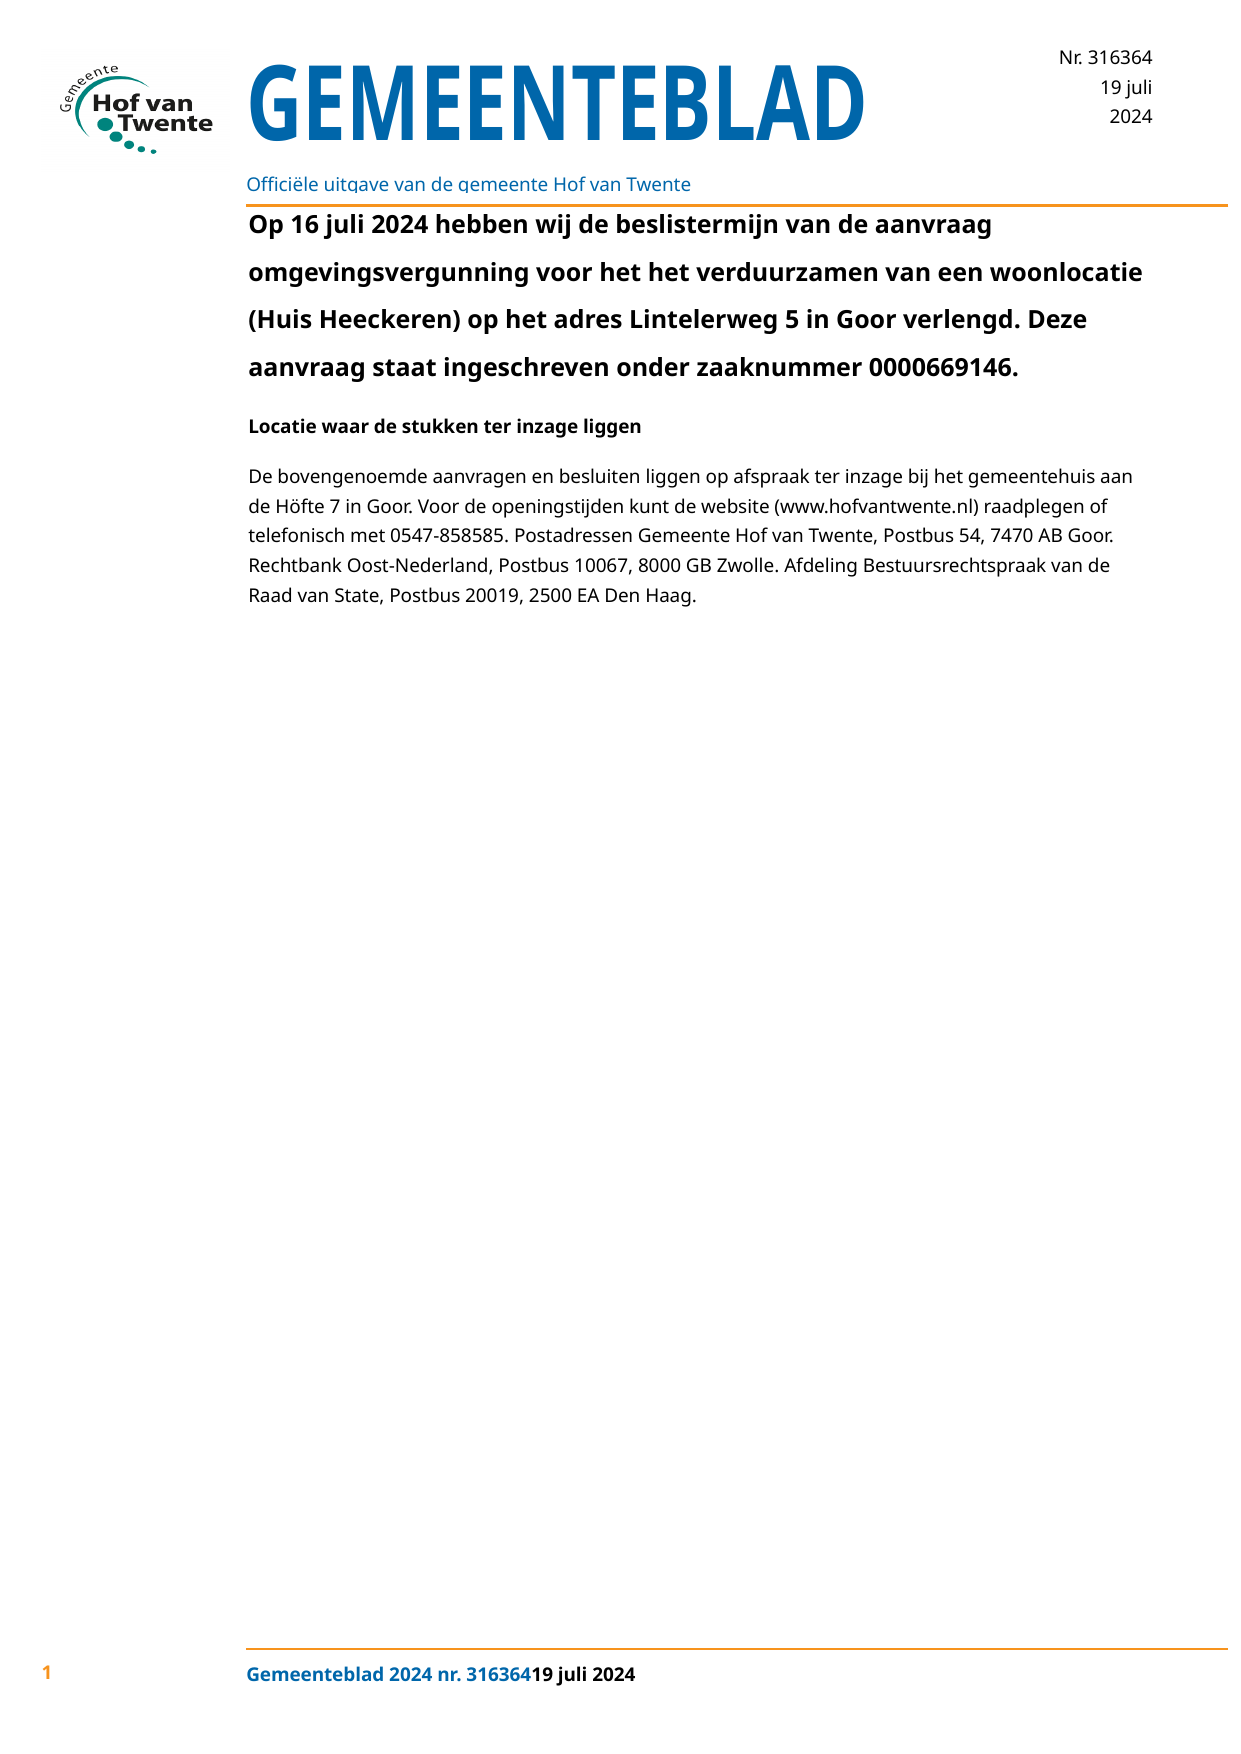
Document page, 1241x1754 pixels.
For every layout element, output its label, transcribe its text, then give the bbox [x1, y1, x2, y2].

picture [41, 47, 231, 172]
text Locatie waar de stukken ter inzage liggen [248, 413, 1152, 439]
text De bovengenoemde aanvragen en besluiten liggen op afspraak ter inzage bij het gemeentehuis aan de Höfte 7 in Goor. Voor de openingstijden kunt de website (www.hofvantwente.nl) raadplegen of telefonisch met 0547-858585. Postadressen Gemeente Hof van Twente, Postbus 54, 7470 AB Goor. Rechtbank Oost-Nederland, Postbus 10067, 8000 GB Zwolle. Afdeling Bestuursrechtspraak van de Raad van State, Postbus 20019, 2500 EA Den Haag. [248, 463, 1152, 608]
text Op 16 juli 2024 hebben wij de beslistermijn van de aanvraag omgevingsvergunning voor het het verduurzamen van een woonlocatie (Huis Heeckeren) op het adres Lintelerweg 5 in Goor verlengd. Deze aanvraag staat ingeschreven onder zaaknummer 0000669146. [248, 207, 1152, 384]
